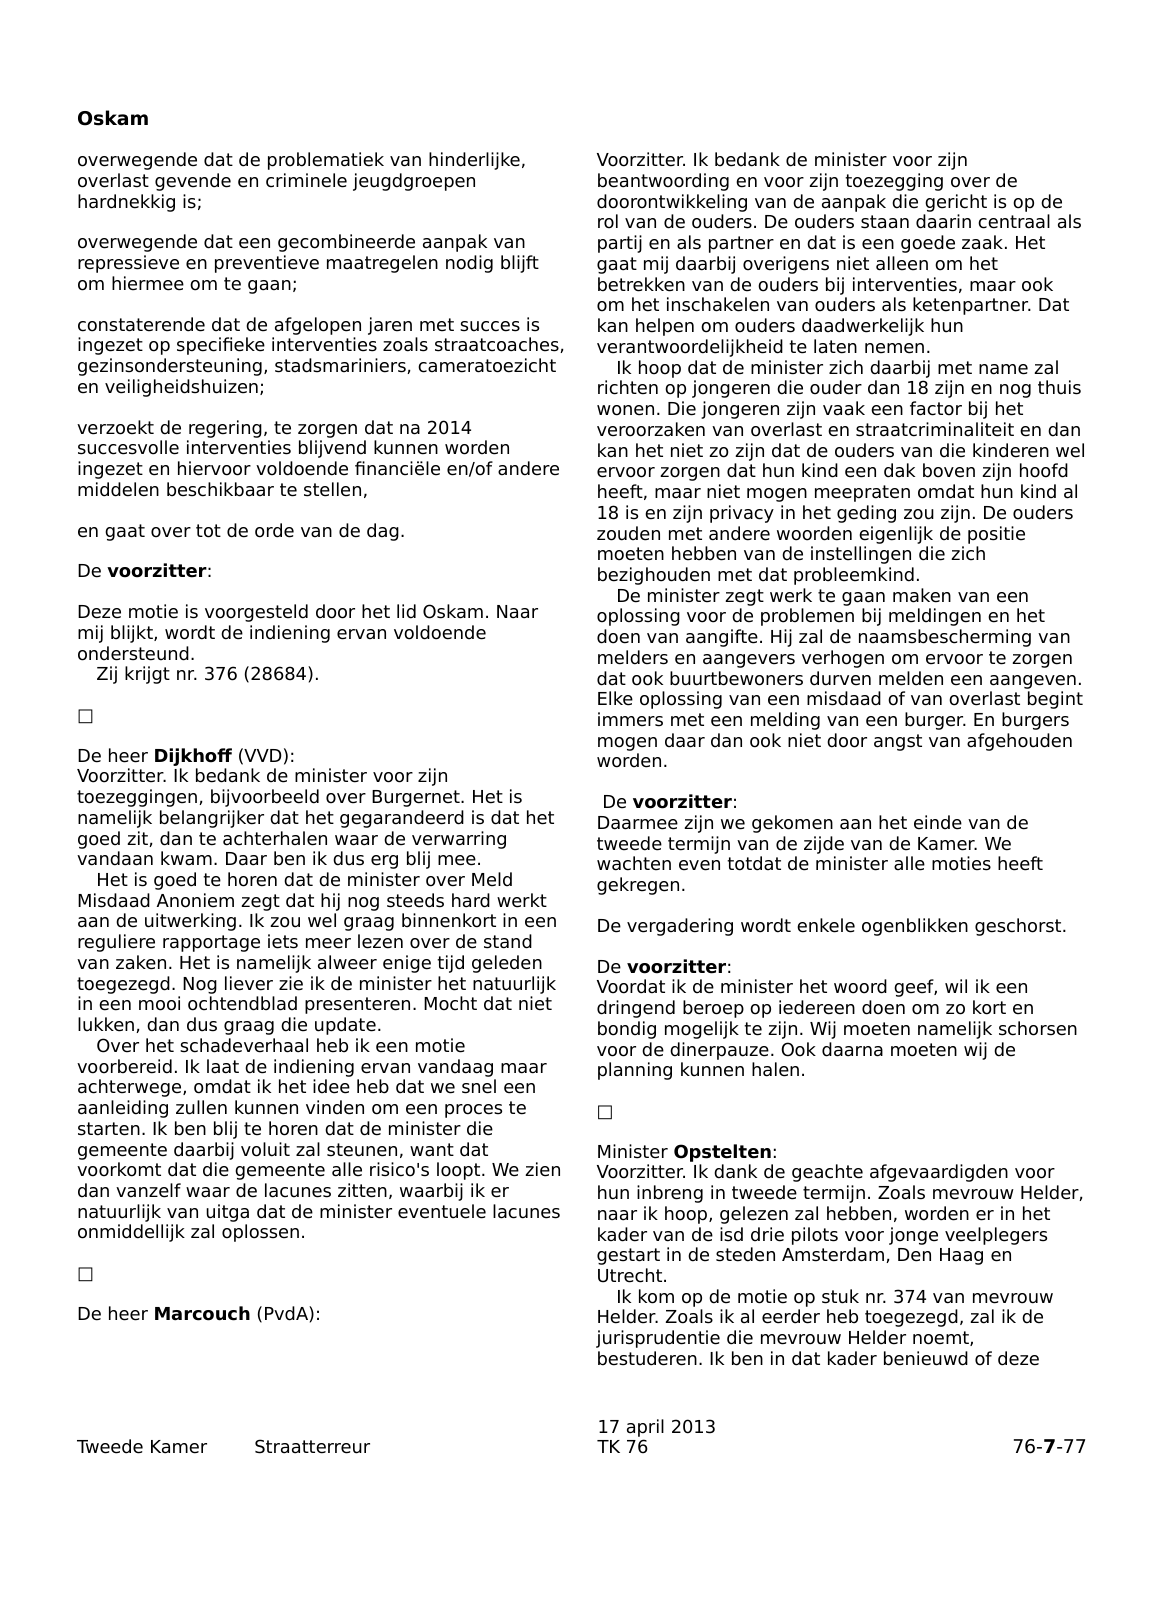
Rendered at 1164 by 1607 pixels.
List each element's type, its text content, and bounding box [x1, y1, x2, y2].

text en gaat over tot de orde van de dag. [77, 520, 567, 541]
text De minister zegt werk te gaan maken van een oplossing voor de problemen bij meldingen en het doen van aangifte. Hij zal de naamsbescherming van melders en aangevers verhogen om ervoor te zorgen dat ook buurtbewoners durven melden een aangeven. Elke oplossing van een misdaad of van overlast begint immers met een melding van een burger. En burgers mogen daar dan ook niet door angst van afgehouden worden. [596, 586, 1087, 772]
text De vergadering wordt enkele ogenblikken geschorst. [596, 916, 1087, 936]
text □ [77, 705, 567, 726]
text De heer Marcouch (PvdA): [77, 1304, 567, 1324]
text De heer Dijkhoff (VVD): [77, 746, 567, 766]
text Voorzitter. Ik bedank de minister voor zijn beantwoording en voor zijn toezegging over de doorontwikkeling van de aanpak die gericht is op de rol van de ouders. De ouders staan daarin centraal als partij en als partner en dat is een goede zaak. Het gaat mij daarbij overigens niet alleen om het betrekken van de ouders bij interventies, maar ook om het inschakelen van ouders als ketenpartner. Dat kan helpen om ouders daadwerkelijk hun verantwoordelijkheid te laten nemen. [596, 150, 1087, 357]
text constaterende dat de afgelopen jaren met succes is ingezet op specifieke interventies zoals straatcoaches, gezinsondersteuning, stadsmariniers, cameratoezicht en veiligheidshuizen; [77, 314, 567, 397]
text De voorzitter: [77, 561, 567, 582]
text De voorzitter: [596, 792, 1087, 813]
text overwegende dat een gecombineerde aanpak van repressieve en preventieve maatregelen nodig blijft om hiermee om te gaan; [77, 232, 567, 294]
text Deze motie is voorgesteld door het lid Oskam. Naar mij blijkt, wordt de indiening ervan voldoende ondersteund. [77, 602, 567, 664]
text overwegende dat de problematiek van hinderlijke, overlast gevende en criminele jeugdgroepen hardnekkig is; [77, 150, 567, 212]
text □ [596, 1101, 1087, 1122]
text Daarmee zijn we gekomen aan het einde van de tweede termijn van de zijde van de Kamer. We wachten even totdat de minister alle moties heeft gekregen. [596, 813, 1087, 896]
text Voorzitter. Ik bedank de minister voor zijn toezeggingen, bijvoorbeeld over Burgernet. Het is namelijk belangrijker dat het gegarandeerd is dat het goed zit, dan te achterhalen waar de verwarring vandaan kwam. Daar ben ik dus erg blij mee. [77, 766, 567, 870]
text Voordat ik de minister het woord geef, wil ik een dringend beroep op iedereen doen om zo kort en bondig mogelijk te zijn. Wij moeten namelijk schorsen voor de dinerpauze. Ook daarna moeten wij de planning kunnen halen. [596, 977, 1087, 1081]
text Ik hoop dat de minister zich daarbij met name zal richten op jongeren die ouder dan 18 zijn en nog thuis wonen. Die jongeren zijn vaak een factor bij het veroorzaken van overlast en straatcriminaliteit en dan kan het niet zo zijn dat de ouders van die kinderen wel ervoor zorgen dat hun kind een dak boven zijn hoofd heeft, maar niet mogen meepraten omdat hun kind al 18 is en zijn privacy in het geding zou zijn. De ouders zouden met andere woorden eigenlijk de positie moeten hebben van de instellingen die zich bezighouden met dat probleemkind. [596, 357, 1087, 586]
text De voorzitter: [596, 956, 1087, 977]
text Ik kom op de motie op stuk nr. 374 van mevrouw Helder. Zoals ik al eerder heb toegezegd, zal ik de jurisprudentie die mevrouw Helder noemt, bestuderen. Ik ben in dat kader benieuwd of deze [596, 1287, 1087, 1369]
text Minister Opstelten: [596, 1142, 1087, 1162]
text □ [77, 1263, 567, 1284]
text Voorzitter. Ik dank de geachte afgevaardigden voor hun inbreng in tweede termijn. Zoals mevrouw Helder, naar ik hoop, gelezen zal hebben, worden er in het kader van de isd drie pilots voor jonge veelplegers gestart in de steden Amsterdam, Den Haag en Utrecht. [596, 1162, 1087, 1287]
text Over het schadeverhaal heb ik een motie voorbereid. Ik laat de indiening ervan vandaag maar achterwege, omdat ik het idee heb dat we snel een aanleiding zullen kunnen vinden om een proces te starten. Ik ben blij te horen dat de minister die gemeente daarbij voluit zal steunen, want dat voorkomt dat die gemeente alle risico's loopt. We zien dan vanzelf waar de lacunes zitten, waarbij ik er natuurlijk van uitga dat de minister eventuele lacunes onmiddellijk zal oplossen. [77, 1036, 567, 1243]
text Het is goed te horen dat de minister over Meld Misdaad Anoniem zegt dat hij nog steeds hard werkt aan de uitwerking. Ik zou wel graag binnenkort in een reguliere rapportage iets meer lezen over de stand van zaken. Het is namelijk alweer enige tijd geleden toegezegd. Nog liever zie ik de minister het natuurlijk in een mooi ochtendblad presenteren. Mocht dat niet lukken, dan dus graag die update. [77, 870, 567, 1036]
text verzoekt de regering, te zorgen dat na 2014 succesvolle interventies blijvend kunnen worden ingezet en hiervoor voldoende financiële en/of andere middelen beschikbaar te stellen, [77, 417, 567, 500]
text Zij krijgt nr. 376 (28684). [77, 664, 567, 685]
